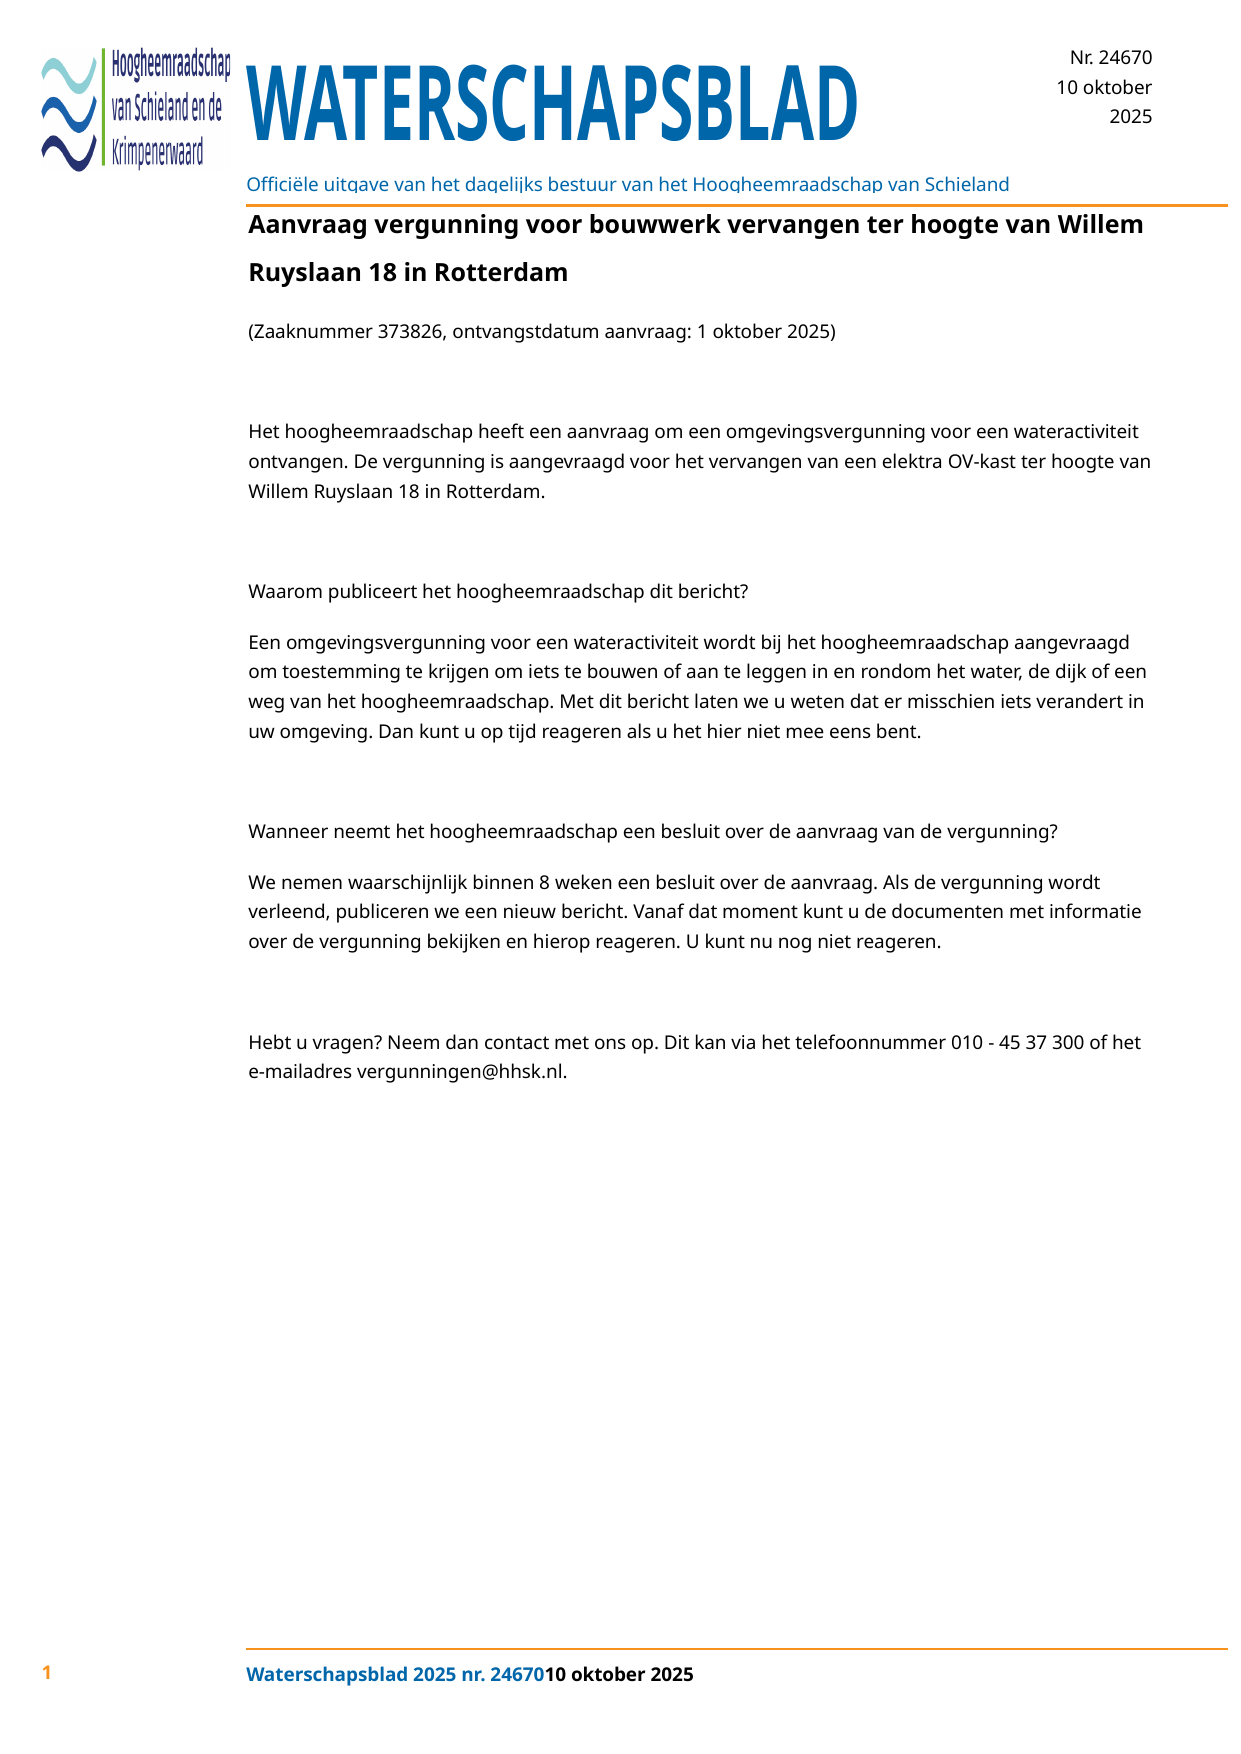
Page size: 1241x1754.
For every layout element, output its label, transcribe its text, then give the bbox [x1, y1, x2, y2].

picture [41, 47, 231, 172]
text We nemen waarschijnlijk binnen 8 weken een besluit over de aanvraag. Als de vergunning wordt verleend, publiceren we een nieuw bericht. Vanaf dat moment kunt u de documenten met informatie over de vergunning bekijken en hierop reageren. U kunt nu nog niet reageren. [248, 869, 1152, 954]
text Waarom publiceert het hoogheemraadschap dit bericht? [248, 579, 1152, 604]
text Hebt u vragen? Neem dan contact met ons op. Dit kan via het telefoonnummer 010 - 45 37 300 of het e-mailadres vergunningen@hhsk.nl. [248, 1029, 1152, 1084]
text (Zaaknummer 373826, ontvangstdatum aanvraag: 1 oktober 2025) [248, 318, 1152, 344]
text Aanvraag vergunning voor bouwwerk vervangen ter hoogte van Willem Ruyslaan 18 in Rotterdam [248, 207, 1152, 288]
text Wanneer neemt het hoogheemraadschap een besluit over de aanvraag van de vergunning? [248, 819, 1152, 844]
text Een omgevingsvergunning voor een wateractiviteit wordt bij het hoogheemraadschap aangevraagd om toestemming te krijgen om iets te bouwen of aan te leggen in en rondom het water, de dijk of een weg van het hoogheemraadschap. Met dit bericht laten we u weten dat er misschien iets verandert in uw omgeving. Dan kunt u op tijd reageren als u het hier niet mee eens bent. [248, 629, 1152, 744]
text Het hoogheemraadschap heeft een aanvraag om een omgevingsvergunning voor een wateractiviteit ontvangen. De vergunning is aangevraagd voor het vervangen van een elektra OV-kast ter hoogte van Willem Ruyslaan 18 in Rotterdam. [248, 419, 1152, 504]
